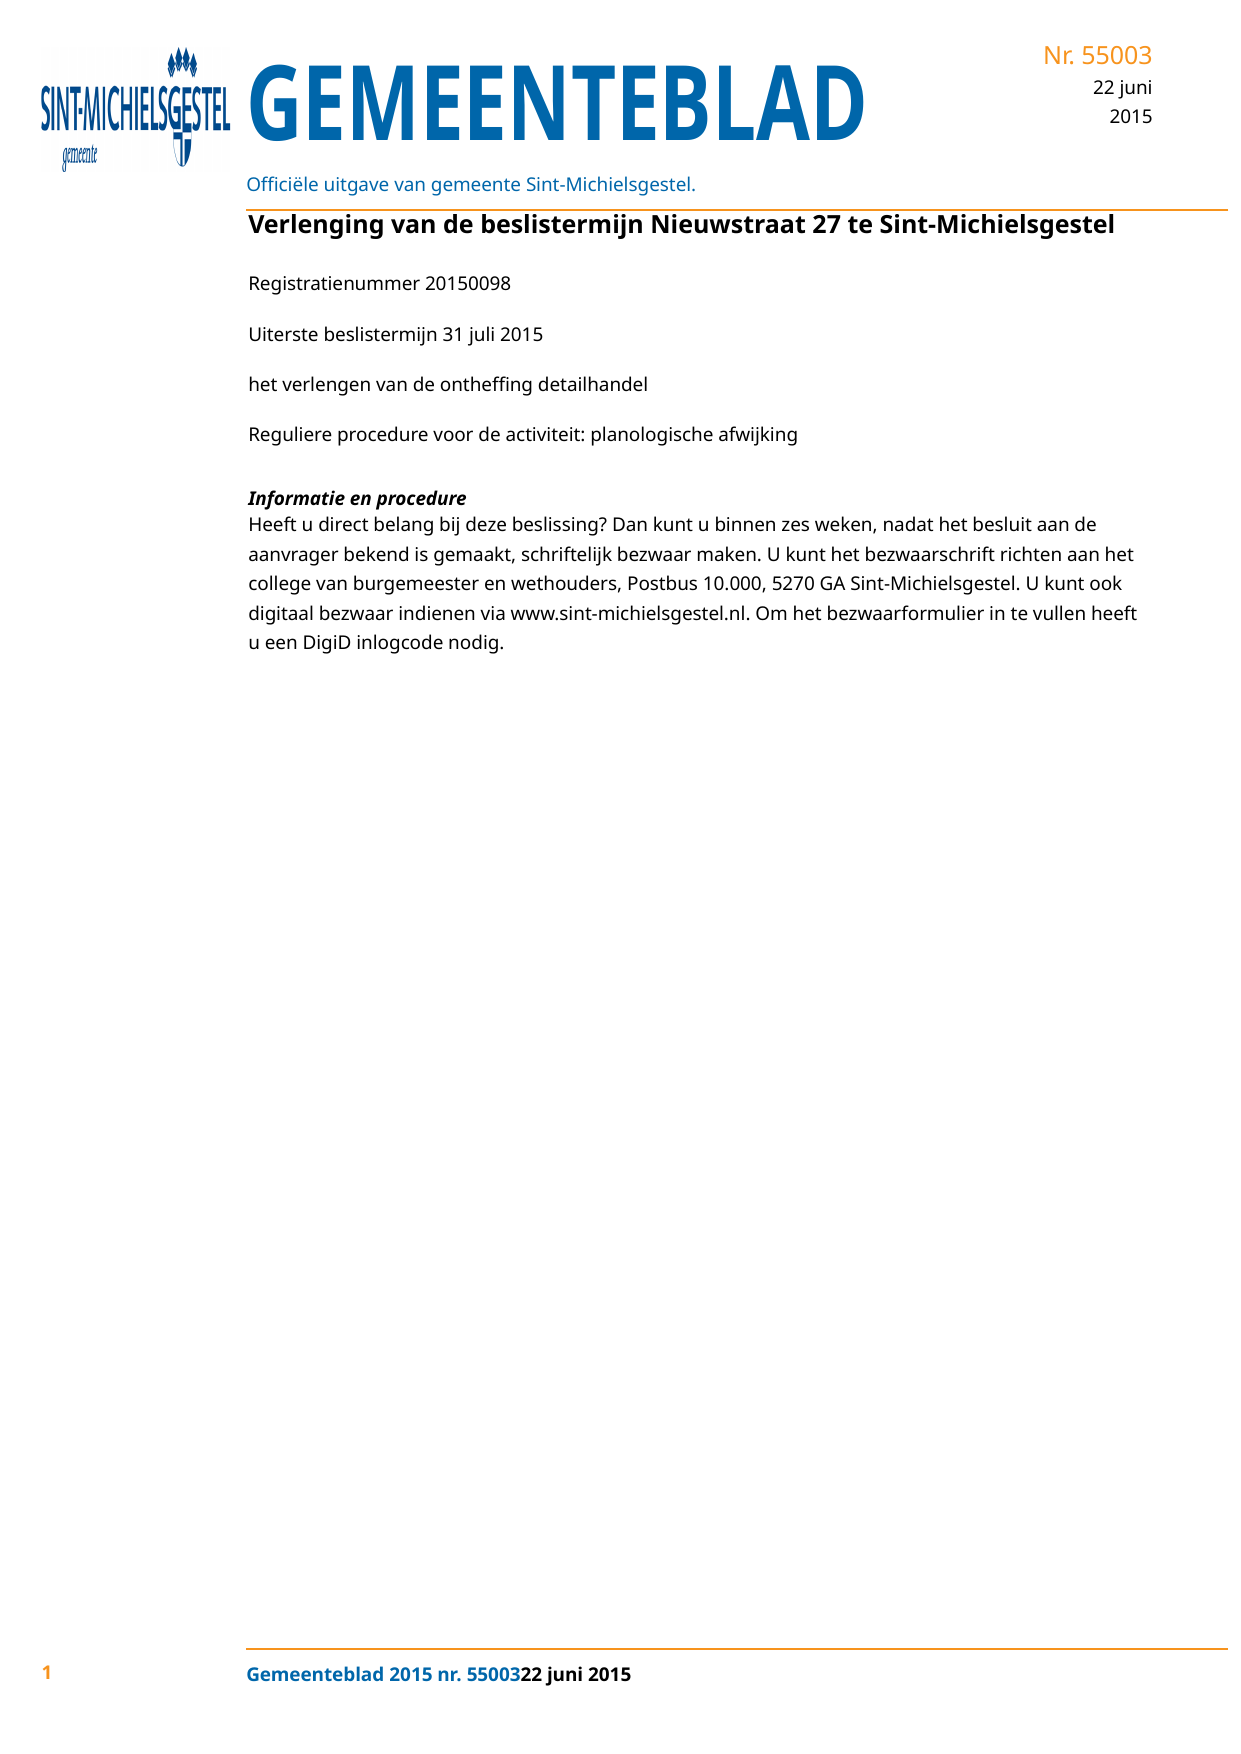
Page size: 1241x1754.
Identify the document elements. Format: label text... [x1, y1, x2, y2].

text Heeft u direct belang bij deze beslissing? Dan kunt u binnen zes weken, nadat het besluit aan de aanvrager bekend is gemaakt, schriftelijk bezwaar maken. U kunt het bezwaarschrift richten aan het college van burgemeester en wethouders, Postbus 10.000, 5270 GA Sint-Michielsgestel. U kunt ook digitaal bezwaar indienen via www.sint-michielsgestel.nl. Om het bezwaarformulier in te vullen heeft u een DigiD inlogcode nodig. [248, 511, 1152, 655]
text Uiterste beslistermijn 31 juli 2015 [248, 321, 1152, 346]
picture [41, 47, 231, 172]
text Reguliere procedure voor de activiteit: planologische afwijking [248, 422, 1152, 447]
text Verlenging van de beslistermijn Nieuwstraat 27 te Sint-Michielsgestel [248, 211, 1152, 241]
text het verlengen van de ontheffing detailhandel [248, 371, 1152, 397]
text Registratienummer 20150098 [248, 270, 1152, 296]
text Informatie en procedure [248, 486, 1152, 511]
